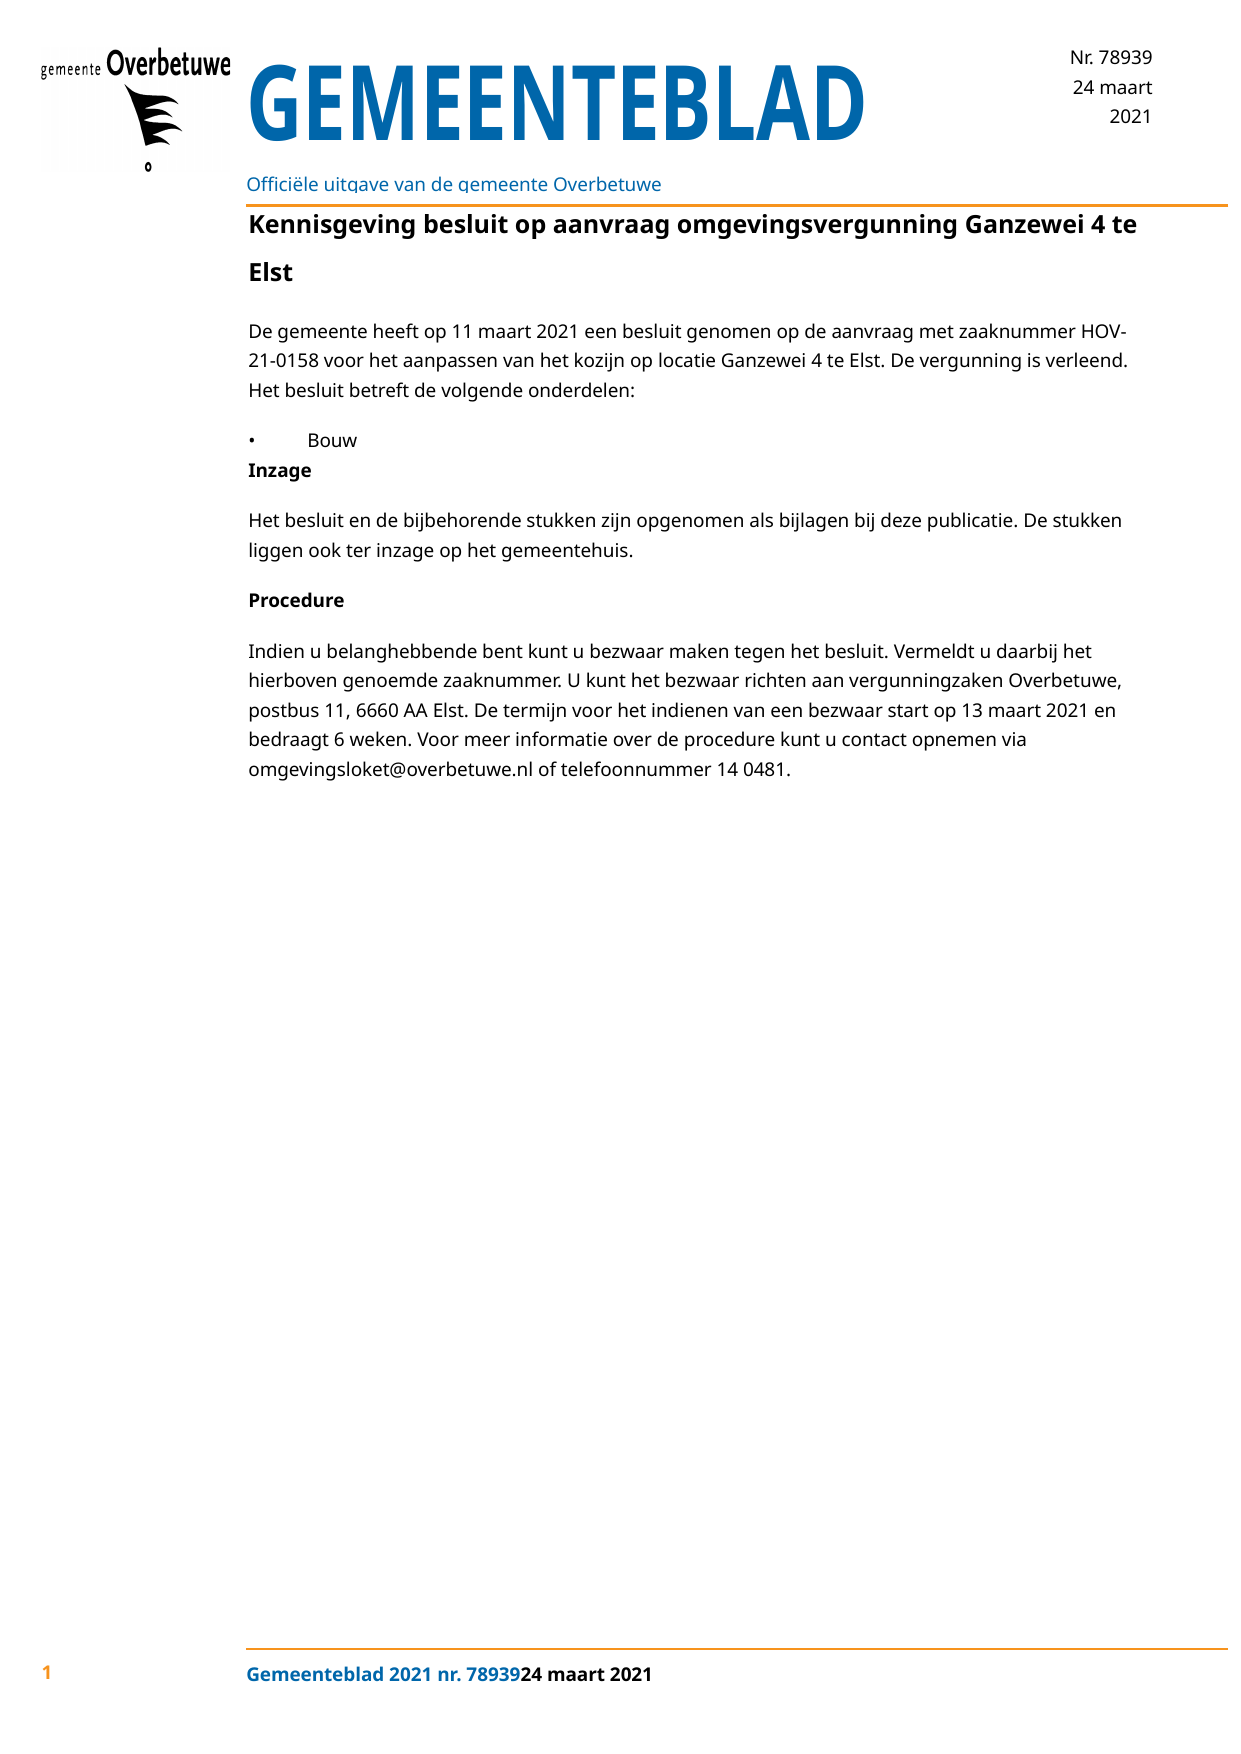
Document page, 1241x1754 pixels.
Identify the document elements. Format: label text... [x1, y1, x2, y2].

text Inzage [248, 457, 1152, 483]
text Het besluit en de bijbehorende stukken zijn opgenomen als bijlagen bij deze publicatie. De stukken liggen ook ter inzage op het gemeentehuis. [248, 507, 1152, 563]
text Indien u belanghebbende bent kunt u bezwaar maken tegen het besluit. Vermeldt u daarbij het hierboven genoemde zaaknummer. U kunt het bezwaar richten aan vergunningzaken Overbetuwe, postbus 11, 6660 AA Elst. De termijn voor het indienen van een bezwaar start op 13 maart 2021 en bedraagt 6 weken. Voor meer informatie over de procedure kunt u contact opnemen via omgevingsloket@overbetuwe.nl of telefoonnummer 14 0481. [248, 638, 1152, 782]
list Bouw [248, 427, 1152, 453]
picture [41, 47, 231, 172]
text Kennisgeving besluit op aanvraag omgevingsvergunning Ganzewei 4 te Elst [248, 207, 1152, 288]
text De gemeente heeft op 11 maart 2021 een besluit genomen op de aanvraag met zaaknummer HOV-21-0158 voor het aanpassen van het kozijn op locatie Ganzewei 4 te Elst. De vergunning is verleend. Het besluit betreft de volgende onderdelen: [248, 318, 1152, 403]
text Procedure [248, 587, 1152, 613]
